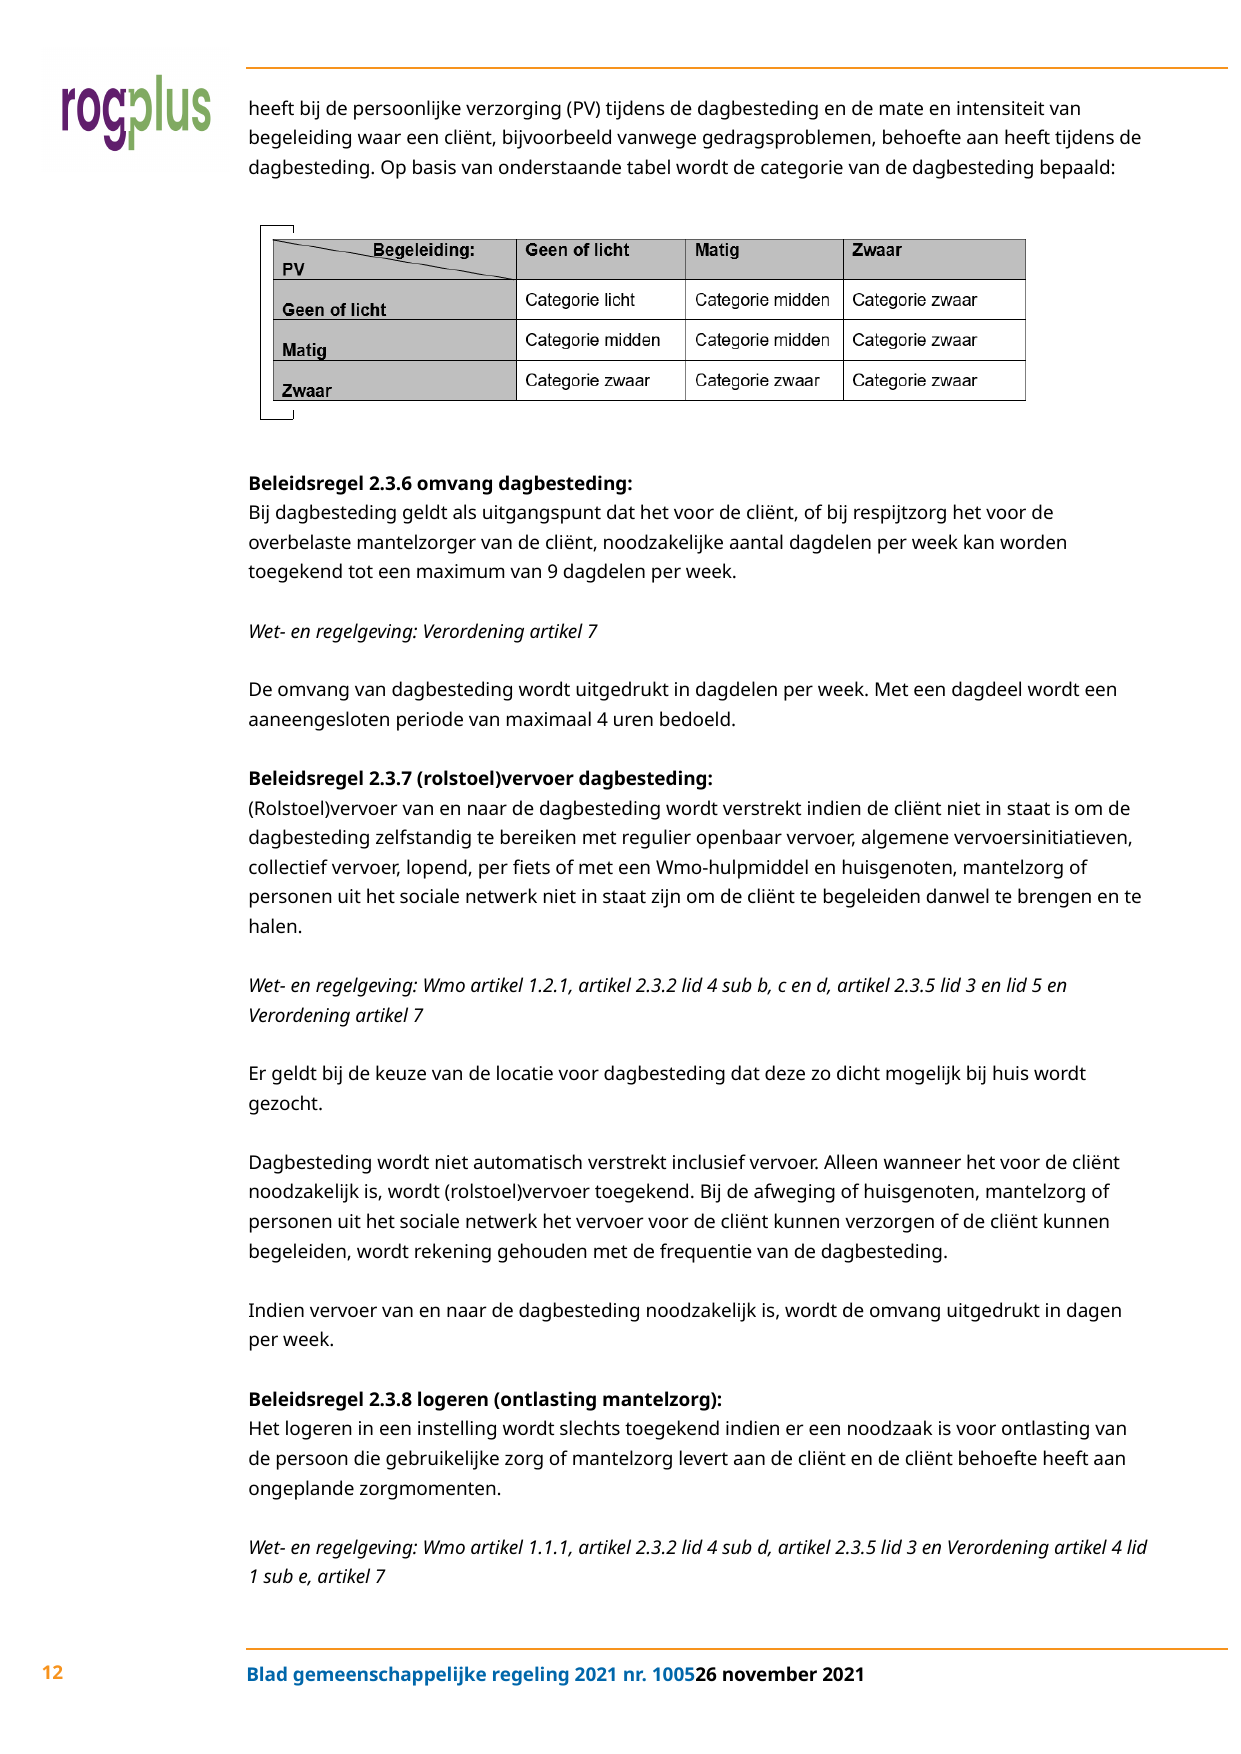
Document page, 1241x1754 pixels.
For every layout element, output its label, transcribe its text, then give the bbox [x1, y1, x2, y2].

text De omvang van dagbesteding wordt uitgedrukt in dagdelen per week. Met een dagdeel wordt een aaneengesloten periode van maximaal 4 uren bedoeld. [248, 676, 1152, 732]
picture [268, 233, 1037, 410]
text Indien vervoer van en naar de dagbesteding noodzakelijk is, wordt de omvang uitgedrukt in dagen per week. [248, 1297, 1152, 1352]
text heeft bij de persoonlijke verzorging (PV) tijdens de dagbesteding en de mate en intensiteit van begeleiding waar een cliënt, bijvoorbeeld vanwege gedragsproblemen, behoefte aan heeft tijdens de dagbesteding. Op basis van onderstaande tabel wordt de categorie van de dagbesteding bepaald: [248, 95, 1152, 180]
text Dagbesteding wordt niet automatisch verstrekt inclusief vervoer. Alleen wanneer het voor de cliënt noodzakelijk is, wordt (rolstoel)vervoer toegekend. Bij de afweging of huisgenoten, mantelzorg of personen uit het sociale netwerk het vervoer voor de cliënt kunnen verzorgen of de cliënt kunnen begeleiden, wordt rekening gehouden met de frequentie van de dagbesteding. [248, 1149, 1152, 1264]
table_header Beleidsregel 2.3.7 (rolstoel)vervoer dagbesteding: (Rolstoel)vervoer van en naar de dagbesteding wordt verstrekt indien de cliënt niet in staat is om de dagbesteding zelfstandig te bereiken met regulier openbaar vervoer, algemene vervoersinitiatieven, collectief vervoer, lopend, per fiets of met een Wmo-hulpmiddel en huisgenoten, mantelzorg of personen uit het sociale netwerk niet in staat zijn om de cliënt te begeleiden danwel te brengen en te halen. Wet- en regelgeving: Wmo artikel 1.2.1, artikel 2.3.2 lid 4 sub b, c en d, artikel 2.3.5 lid 3 en lid 5 en Verordening artikel 7 [248, 765, 1152, 1028]
table_header Beleidsregel 2.3.8 logeren (ontlasting mantelzorg): Het logeren in een instelling wordt slechts toegekend indien er een noodzaak is voor ontlasting van de persoon die gebruikelijke zorg of mantelzorg levert aan de cliënt en de cliënt behoefte heeft aan ongeplande zorgmomenten. Wet- en regelgeving: Wmo artikel 1.1.1, artikel 2.3.2 lid 4 sub d, artikel 2.3.5 lid 3 en Verordening artikel 4 lid 1 sub e, artikel 7 [248, 1386, 1152, 1589]
text Er geldt bij de keuze van de locatie voor dagbesteding dat deze zo dicht mogelijk bij huis wordt gezocht. [248, 1060, 1152, 1116]
table_header Beleidsregel 2.3.6 omvang dagbesteding: Bij dagbesteding geldt als uitgangspunt dat het voor de cliënt, of bij respijtzorg het voor de overbelaste mantelzorger van de cliënt, noodzakelijke aantal dagdelen per week kan worden toegekend tot een maximum van 9 dagdelen per week. Wet- en regelgeving: Verordening artikel 7 [248, 470, 1152, 643]
picture [41, 47, 231, 172]
